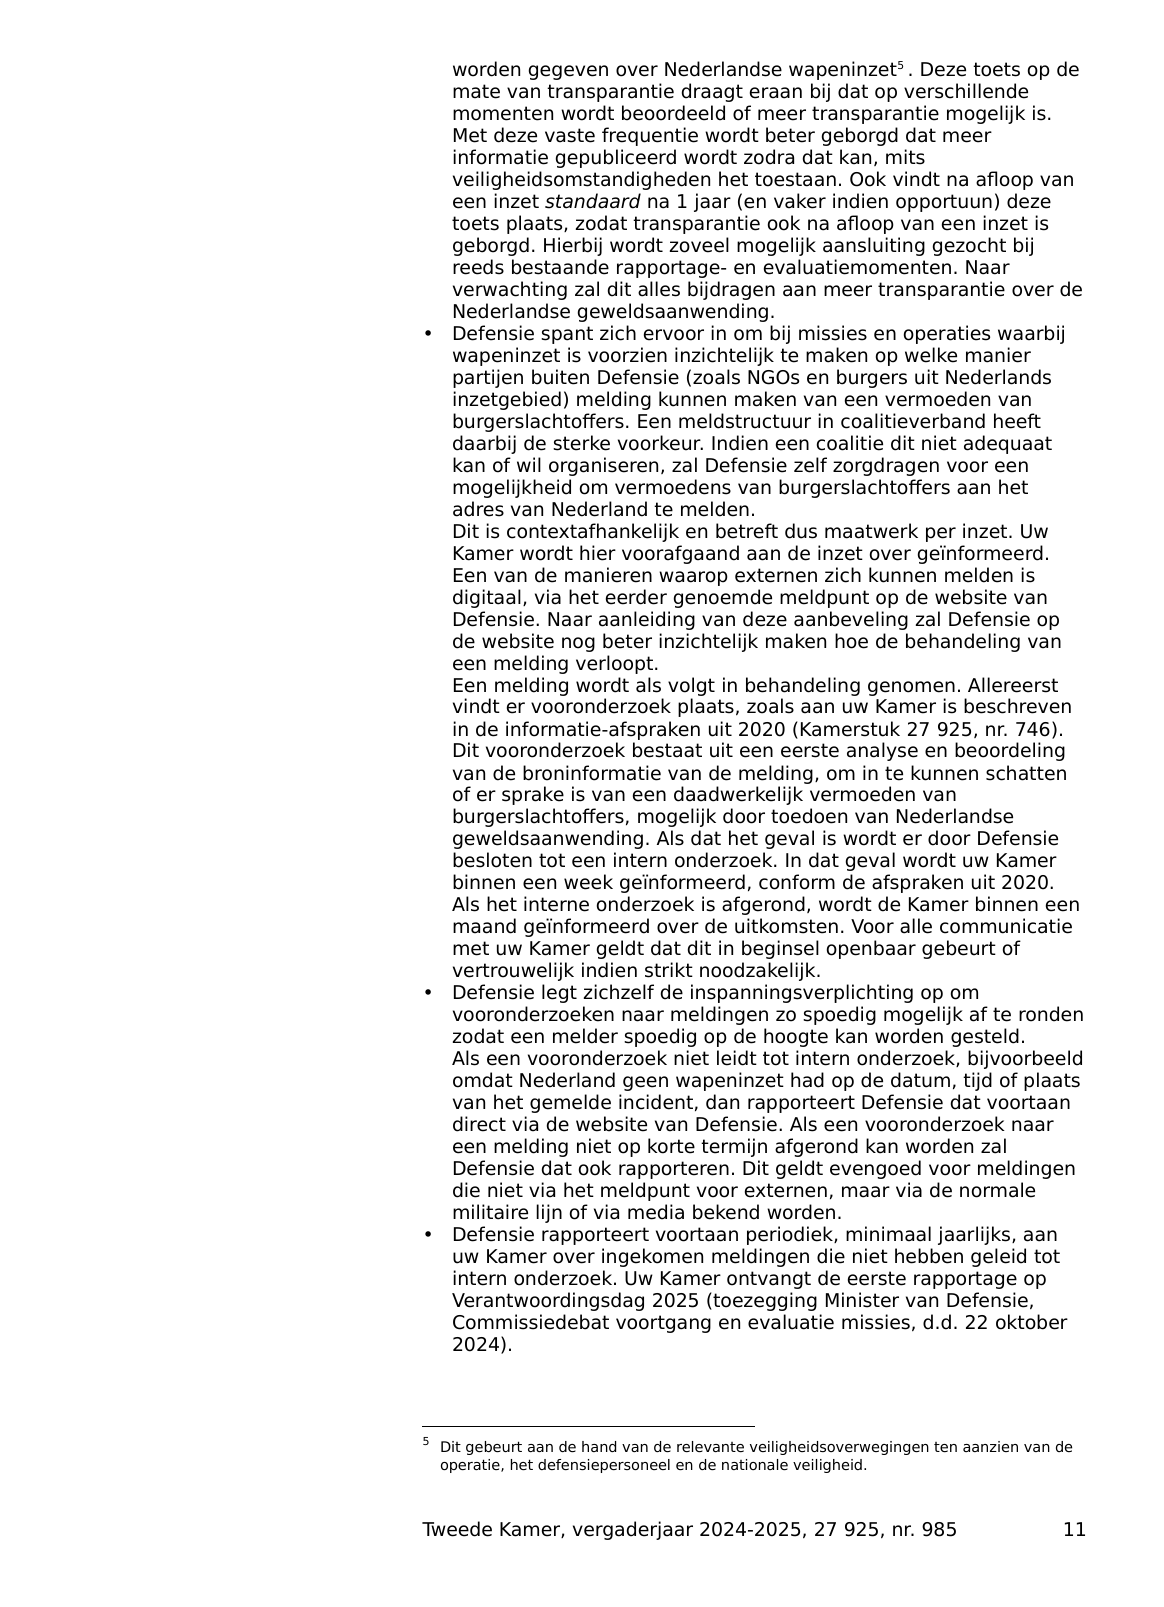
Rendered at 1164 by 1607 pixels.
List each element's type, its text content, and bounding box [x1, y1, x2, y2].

text • Defensie rapporteert voortaan periodiek, minimaal jaarlijks, aan uw Kamer over ingekomen meldingen die niet hebben geleid tot intern onderzoek. Uw Kamer ontvangt de eerste rapportage op Verantwoordingsdag 2025 (toezegging Minister van Defensie, Commissiedebat voortgang en evaluatie missies, d.d. 22 oktober 2024). [422, 1224, 1087, 1356]
text Dit gebeurt aan de hand van de relevante veiligheidsoverwegingen ten aanzien van de operatie, het defensiepersoneel en de nationale veiligheid. [422, 1435, 1087, 1474]
text • Defensie legt zichzelf de inspanningsverplichting op om vooronderzoeken naar meldingen zo spoedig mogelijk af te ronden zodat een melder spoedig op de hoogte kan worden gesteld. [422, 982, 1087, 1048]
text Een melding wordt als volgt in behandeling genomen. Allereerst vindt er vooronderzoek plaats, zoals aan uw Kamer is beschreven in de informatie-afspraken uit 2020 (Kamerstuk 27 925, nr. 746). Dit vooronderzoek bestaat uit een eerste analyse en beoordeling van de broninformatie van de melding, om in te kunnen schatten of er sprake is van een daadwerkelijk vermoeden van burgerslachtoffers, mogelijk door toedoen van Nederlandse geweldsaanwending. Als dat het geval is wordt er door Defensie besloten tot een intern onderzoek. In dat geval wordt uw Kamer binnen een week geïnformeerd, conform de afspraken uit 2020. Als het interne onderzoek is afgerond, wordt de Kamer binnen een maand geïnformeerd over de uitkomsten. Voor alle communicatie met uw Kamer geldt dat dit in beginsel openbaar gebeurt of vertrouwelijk indien strikt noodzakelijk. [452, 674, 1087, 982]
text worden gegeven over Nederlandse wapeninzet. Deze toets op de mate van transparantie draagt eraan bij dat op verschillende momenten wordt beoordeeld of meer transparantie mogelijk is. [422, 59, 1087, 125]
text • Defensie spant zich ervoor in om bij missies en operaties waarbij wapeninzet is voorzien inzichtelijk te maken op welke manier partijen buiten Defensie (zoals NGOs en burgers uit Nederlands inzetgebied) melding kunnen maken van een vermoeden van burgerslachtoffers. Een meldstructuur in coalitieverband heeft daarbij de sterke voorkeur. Indien een coalitie dit niet adequaat kan of wil organiseren, zal Defensie zelf zorgdragen voor een mogelijkheid om vermoedens van burgerslachtoffers aan het adres van Nederland te melden. [422, 323, 1087, 521]
text Dit is contextafhankelijk en betreft dus maatwerk per inzet. Uw Kamer wordt hier voorafgaand aan de inzet over geïnformeerd. Een van de manieren waarop externen zich kunnen melden is digitaal, via het eerder genoemde meldpunt op de website van Defensie. Naar aanleiding van deze aanbeveling zal Defensie op de website nog beter inzichtelijk maken hoe de behandeling van een melding verloopt. [452, 521, 1087, 674]
text Met deze vaste frequentie wordt beter geborgd dat meer informatie gepubliceerd wordt zodra dat kan, mits veiligheidsomstandigheden het toestaan. Ook vindt na afloop van een inzet standaard na 1 jaar (en vaker indien opportuun) deze toets plaats, zodat transparantie ook na afloop van een inzet is geborgd. Hierbij wordt zoveel mogelijk aansluiting gezocht bij reeds bestaande rapportage- en evaluatiemomenten. Naar verwachting zal dit alles bijdragen aan meer transparantie over de Nederlandse geweldsaanwending. [452, 125, 1087, 323]
text Als een vooronderzoek niet leidt tot intern onderzoek, bijvoorbeeld omdat Nederland geen wapeninzet had op de datum, tijd of plaats van het gemelde incident, dan rapporteert Defensie dat voortaan direct via de website van Defensie. Als een vooronderzoek naar een melding niet op korte termijn afgerond kan worden zal Defensie dat ook rapporteren. Dit geldt evengoed voor meldingen die niet via het meldpunt voor externen, maar via de normale militaire lijn of via media bekend worden. [452, 1048, 1087, 1224]
